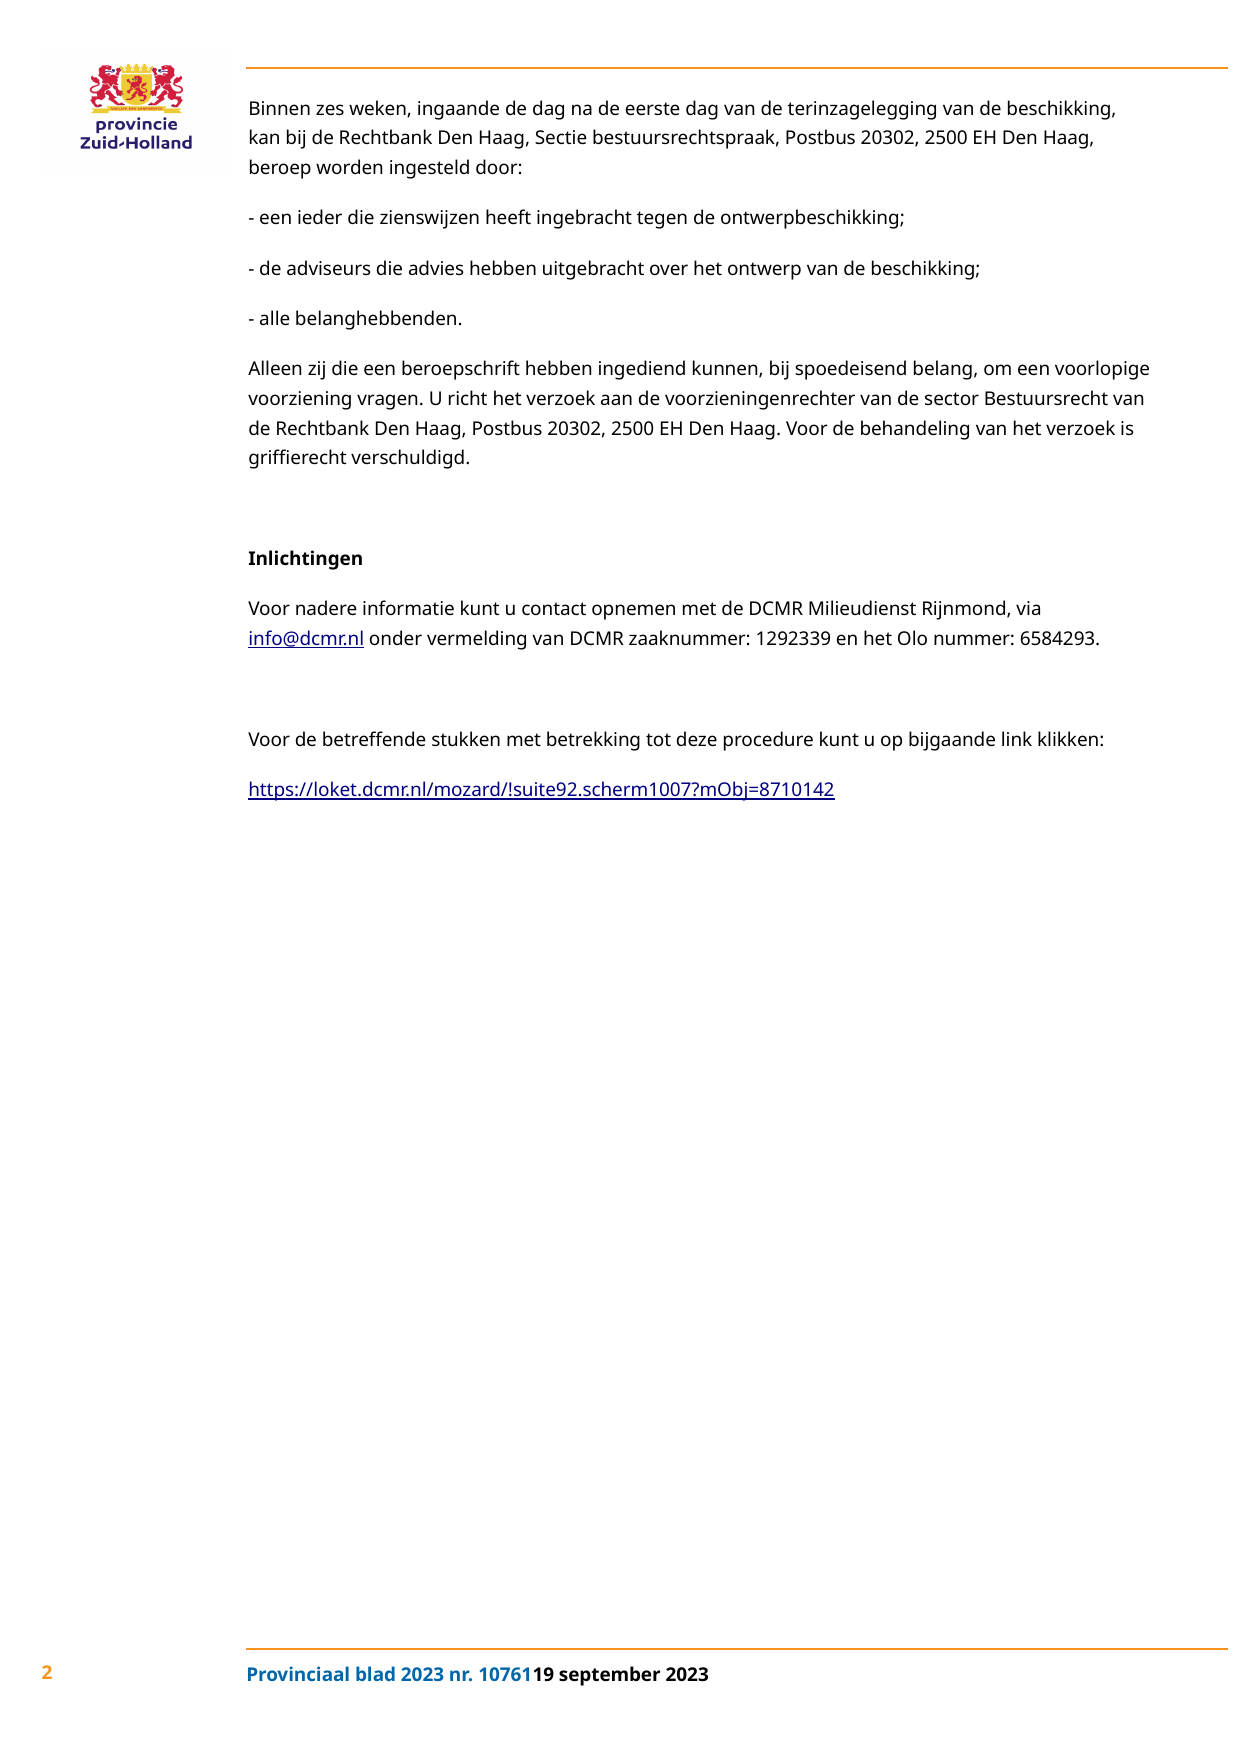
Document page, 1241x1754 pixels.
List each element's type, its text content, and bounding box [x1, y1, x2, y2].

text Voor nadere informatie kunt u contact opnemen met de DCMR Milieudienst Rijnmond, via info@dcmr.nl onder vermelding van DCMR zaaknummer: 1292339 en het Olo nummer: 6584293. [248, 596, 1152, 651]
text - de adviseurs die advies hebben uitgebracht over het ontwerp van de beschikking; [248, 255, 1152, 281]
text Inlichtingen [248, 545, 1152, 571]
picture [41, 47, 231, 172]
text Alleen zij die een beroepschrift hebben ingediend kunnen, bij spoedeisend belang, om een voorlopige voorziening vragen. U richt het verzoek aan de voorzieningenrechter van de sector Bestuursrecht van de Rechtbank Den Haag, Postbus 20302, 2500 EH Den Haag. Voor de behandeling van het verzoek is griffierecht verschuldigd. [248, 356, 1152, 470]
text Voor de betreffende stukken met betrekking tot deze procedure kunt u op bijgaande link klikken: [248, 726, 1152, 752]
text - een ieder die zienswijzen heeft ingebracht tegen de ontwerpbeschikking; [248, 204, 1152, 230]
text https://loket.dcmr.nl/mozard/!suite92.scherm1007?mObj=8710142 [248, 776, 1152, 802]
text - alle belanghebbenden. [248, 305, 1152, 331]
text Binnen zes weken, ingaande de dag na de eerste dag van de terinzagelegging van de beschikking, kan bij de Rechtbank Den Haag, Sectie bestuursrechtspraak, Postbus 20302, 2500 EH Den Haag, beroep worden ingesteld door: [248, 95, 1152, 180]
